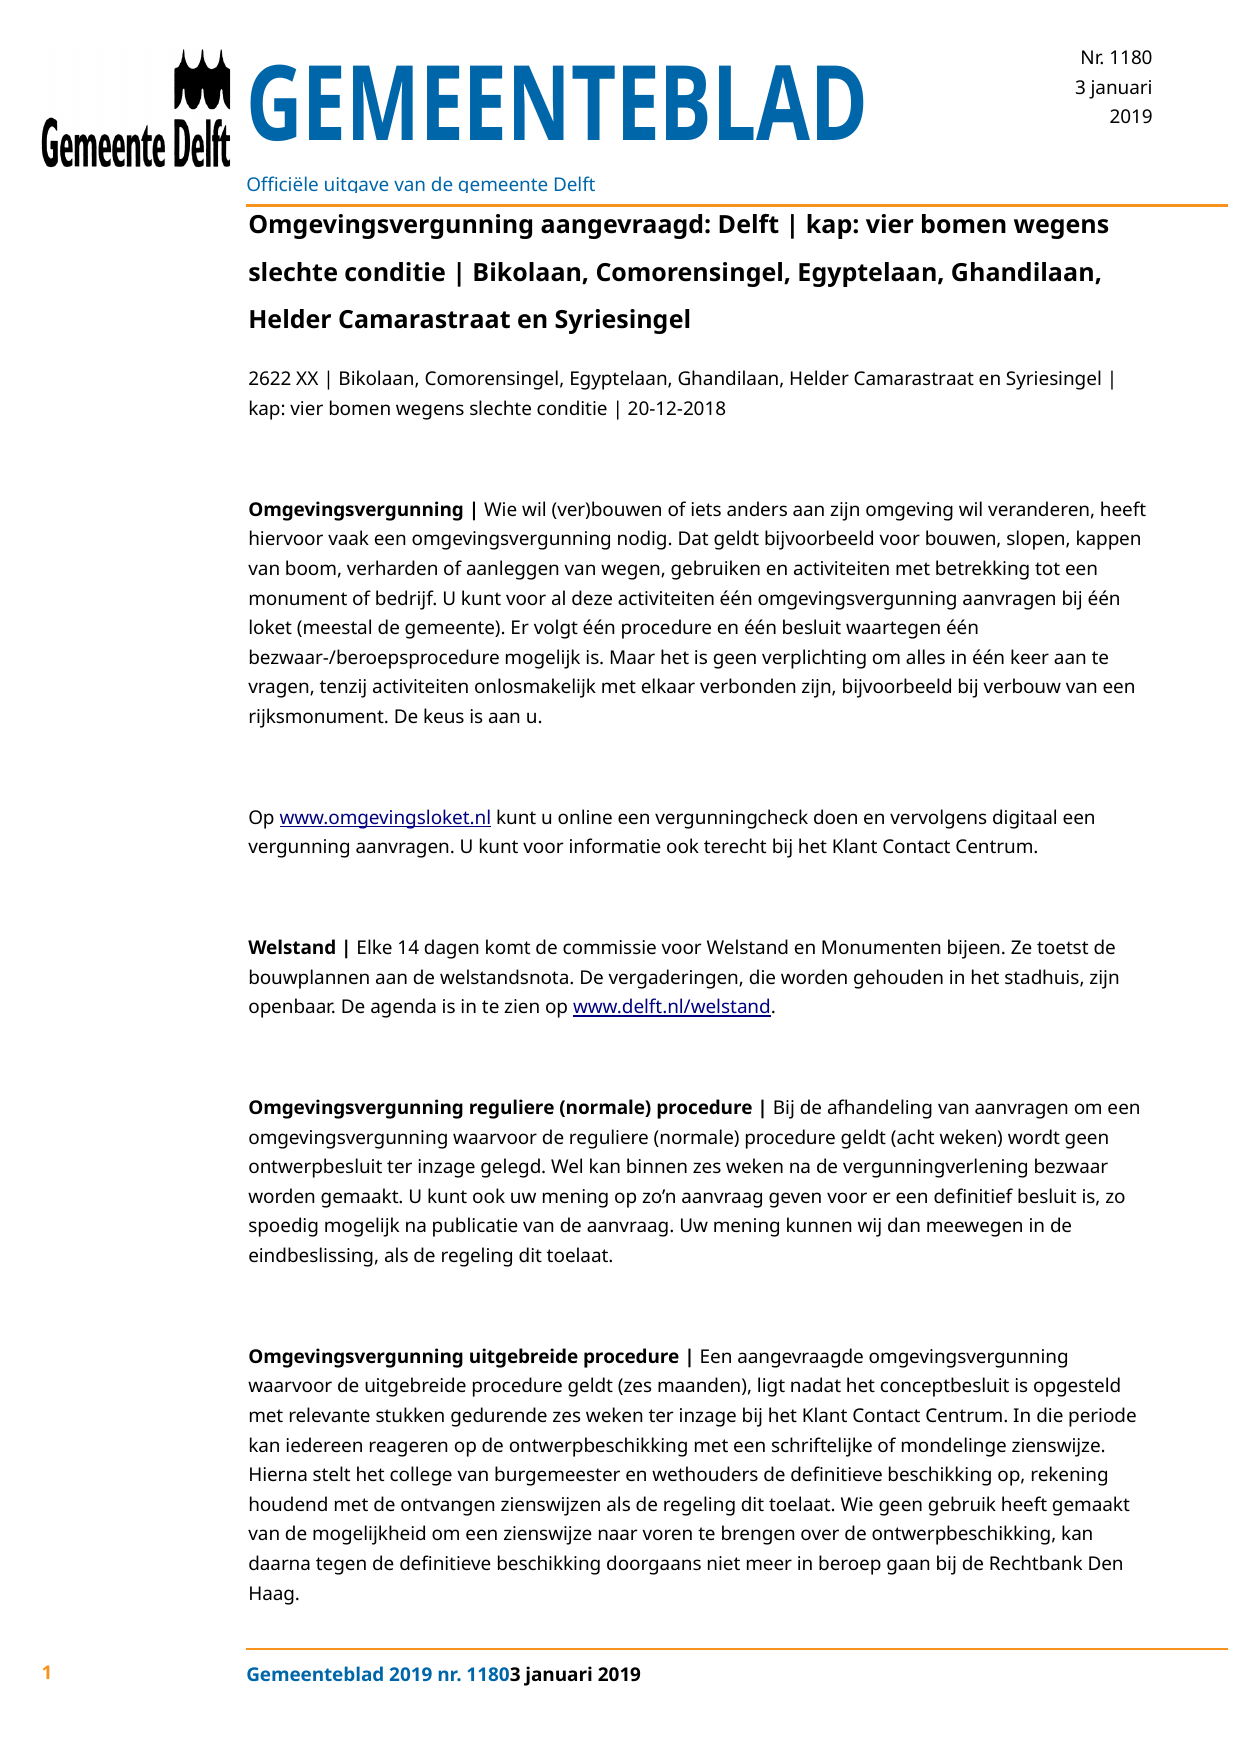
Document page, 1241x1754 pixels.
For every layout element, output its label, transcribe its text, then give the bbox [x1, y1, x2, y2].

picture [41, 47, 231, 172]
text Omgevingsvergunning aangevraagd: Delft | kap: vier bomen wegens slechte conditie | Bikolaan, Comorensi­ngel, Egyptelaa­n, Ghandilaa­n, Helder Camarastr­aat en Syriesing­el [248, 207, 1152, 336]
text Omgevingsvergunning reguliere (normale) procedure | Bij de afhandeling van aanvragen om een omgevingsvergunning waarvoor de reguliere (normale) procedure geldt (acht weken) wordt geen ontwerpbesluit ter inzage gelegd. Wel kan binnen zes weken na de vergunningverlening bezwaar worden gemaakt. U kunt ook uw mening op zo’n aanvraag geven voor er een definitief besluit is, zo spoedig mogelijk na publicatie van de aanvraag. Uw mening kunnen wij dan meewegen in de eindbeslissing, als de regeling dit toelaat. [248, 1094, 1152, 1268]
text Omgevingsvergunning uitgebreide procedure | Een aangevraagde omgevingsvergunning waarvoor de uitgebreide procedure geldt (zes maanden), ligt nadat het conceptbesluit is opgesteld met relevante stukken gedurende zes weken ter inzage bij het Klant Contact Centrum. In die periode kan iedereen reageren op de ontwerpbeschikking met een schriftelijke of mondelinge zienswijze. Hierna stelt het college van burgemeester en wethouders de definitieve beschikking op, rekening houdend met de ontvangen zienswijzen als de regeling dit toelaat. Wie geen gebruik heeft gemaakt van de mogelijkheid om een zienswijze naar voren te brengen over de ontwerpbeschikking, kan daarna tegen de definitieve beschikking doorgaans niet meer in beroep gaan bij de Rechtbank Den Haag. [248, 1343, 1152, 1605]
text Welstand | Elke 14 dagen komt de commissie voor Welstand en Monumenten bijeen. Ze toetst de bouwplannen aan de welstandsnota. De vergaderingen, die worden gehouden in het stadhuis, zijn openbaar. De agenda is in te zien op www.delft.nl/welstand. [248, 934, 1152, 1019]
text 2622 XX | Bikolaan, Comorensi­ngel, Egyptelaa­n, Ghandilaa­n, Helder Camarastr­aat en Syriesing­el | kap: vier bomen wegens slechte conditie | 20-12-2018 [248, 366, 1152, 421]
text Omgevingsvergunning | Wie wil (ver)bouwen of iets anders aan zijn omgeving wil veranderen, heeft hiervoor vaak een omgevingsvergunning nodig. Dat geldt bijvoorbeeld voor bouwen, slopen, kappen van boom, verharden of aanleggen van wegen, gebruiken en activiteiten met betrekking tot een monument of bedrijf. U kunt voor al deze activiteiten één omgevingsvergunning aanvragen bij één loket (meestal de gemeente). Er volgt één procedure en één besluit waartegen één bezwaar-/beroepsprocedure mogelijk is. Maar het is geen verplichting om alles in één keer aan te vragen, tenzij activiteiten onlosmakelijk met elkaar verbonden zijn, bijvoorbeeld bij verbouw van een rijksmonument. De keus is aan u. [248, 496, 1152, 729]
text Op www.omgevingsloket.nl kunt u online een vergunningcheck doen en vervolgens digitaal een vergunning aanvragen. U kunt voor informatie ook terecht bij het Klant Contact Centrum. [248, 804, 1152, 859]
